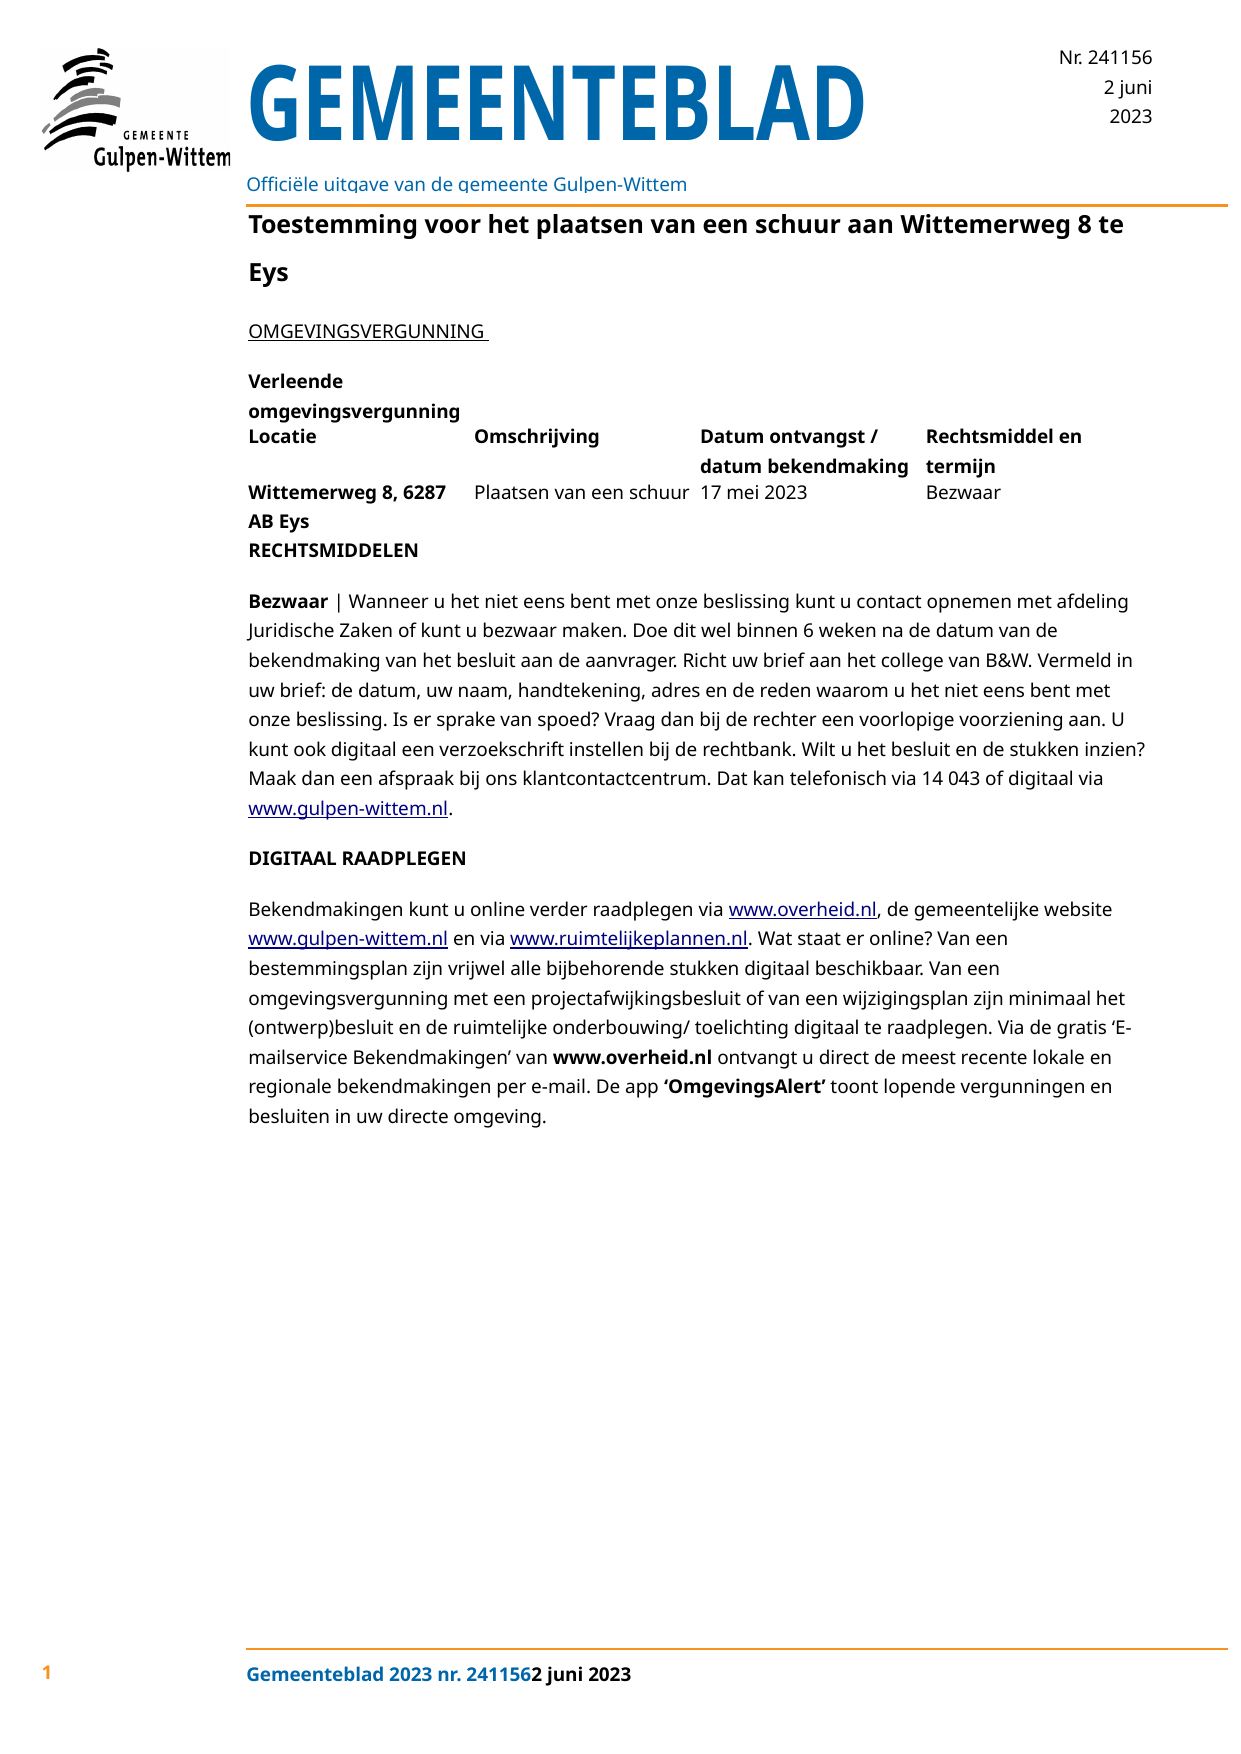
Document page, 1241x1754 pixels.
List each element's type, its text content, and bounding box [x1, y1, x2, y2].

text Bezwaar | Wanneer u het niet eens bent met onze beslissing kunt u contact opnemen met afdeling Juridische Zaken of kunt u bezwaar maken. Doe dit wel binnen 6 weken na de datum van de bekendmaking van het besluit aan de aanvrager. Richt uw brief aan het college van B&W. Vermeld in uw brief: de datum, uw naam, handtekening, adres en de reden waarom u het niet eens bent met onze beslissing. Is er sprake van spoed? Vraag dan bij de rechter een voorlopige voorziening aan. U kunt ook digitaal een verzoekschrift instellen bij de rechtbank. Wilt u het besluit en de stukken inzien? Maak dan een afspraak bij ons klantcontactcentrum. Dat kan telefonisch via 14 043 of digitaal via www.gulpen-wittem.nl. [248, 588, 1152, 821]
table_cell Plaatsen van een schuur [474, 479, 700, 534]
table_cell Locatie [248, 424, 474, 479]
table_header [926, 369, 1152, 424]
table_header [700, 369, 926, 424]
table_cell 17 mei 2023 [700, 479, 926, 534]
table_cell Rechtsmiddel en termijn [926, 424, 1152, 479]
text Toestemming voor het plaatsen van een schuur aan Wittemerweg 8 te Eys [248, 207, 1152, 288]
text Bekendmakingen kunt u online verder raadplegen via www.overheid.nl, de gemeentelijke website www.gulpen-wittem.nl en via www.ruimtelijkeplannen.nl. Wat staat er online? Van een bestemmingsplan zijn vrijwel alle bijbehorende stukken digitaal beschikbaar. Van een omgevingsvergunning met een projectafwijkingsbesluit of van een wijzigingsplan zijn minimaal het (ontwerp)besluit en de ruimtelijke onderbouwing/ toelichting digitaal te raadplegen. Via de gratis ‘E-mailservice Bekendmakingen’ van www.overheid.nl ontvangt u direct de meest recente lokale en regionale bekendmakingen per e-mail. De app ‘OmgevingsAlert’ toont lopende vergunningen en besluiten in uw directe omgeving. [248, 896, 1152, 1129]
table_cell Bezwaar [926, 479, 1152, 534]
text OMGEVINGSVERGUNNING [248, 318, 1152, 344]
picture [41, 47, 231, 172]
text RECHTSMIDDELEN [248, 538, 1152, 563]
text DIGITAAL RAADPLEGEN [248, 846, 1152, 871]
table_header Verleende omgevingsvergunning [248, 369, 474, 424]
table_header [474, 369, 700, 424]
table_cell Omschrijving [474, 424, 700, 479]
table_cell Datum ontvangst / datum bekendmaking [700, 424, 926, 479]
table_cell Wittemerweg 8, 6287 AB Eys [248, 479, 474, 534]
